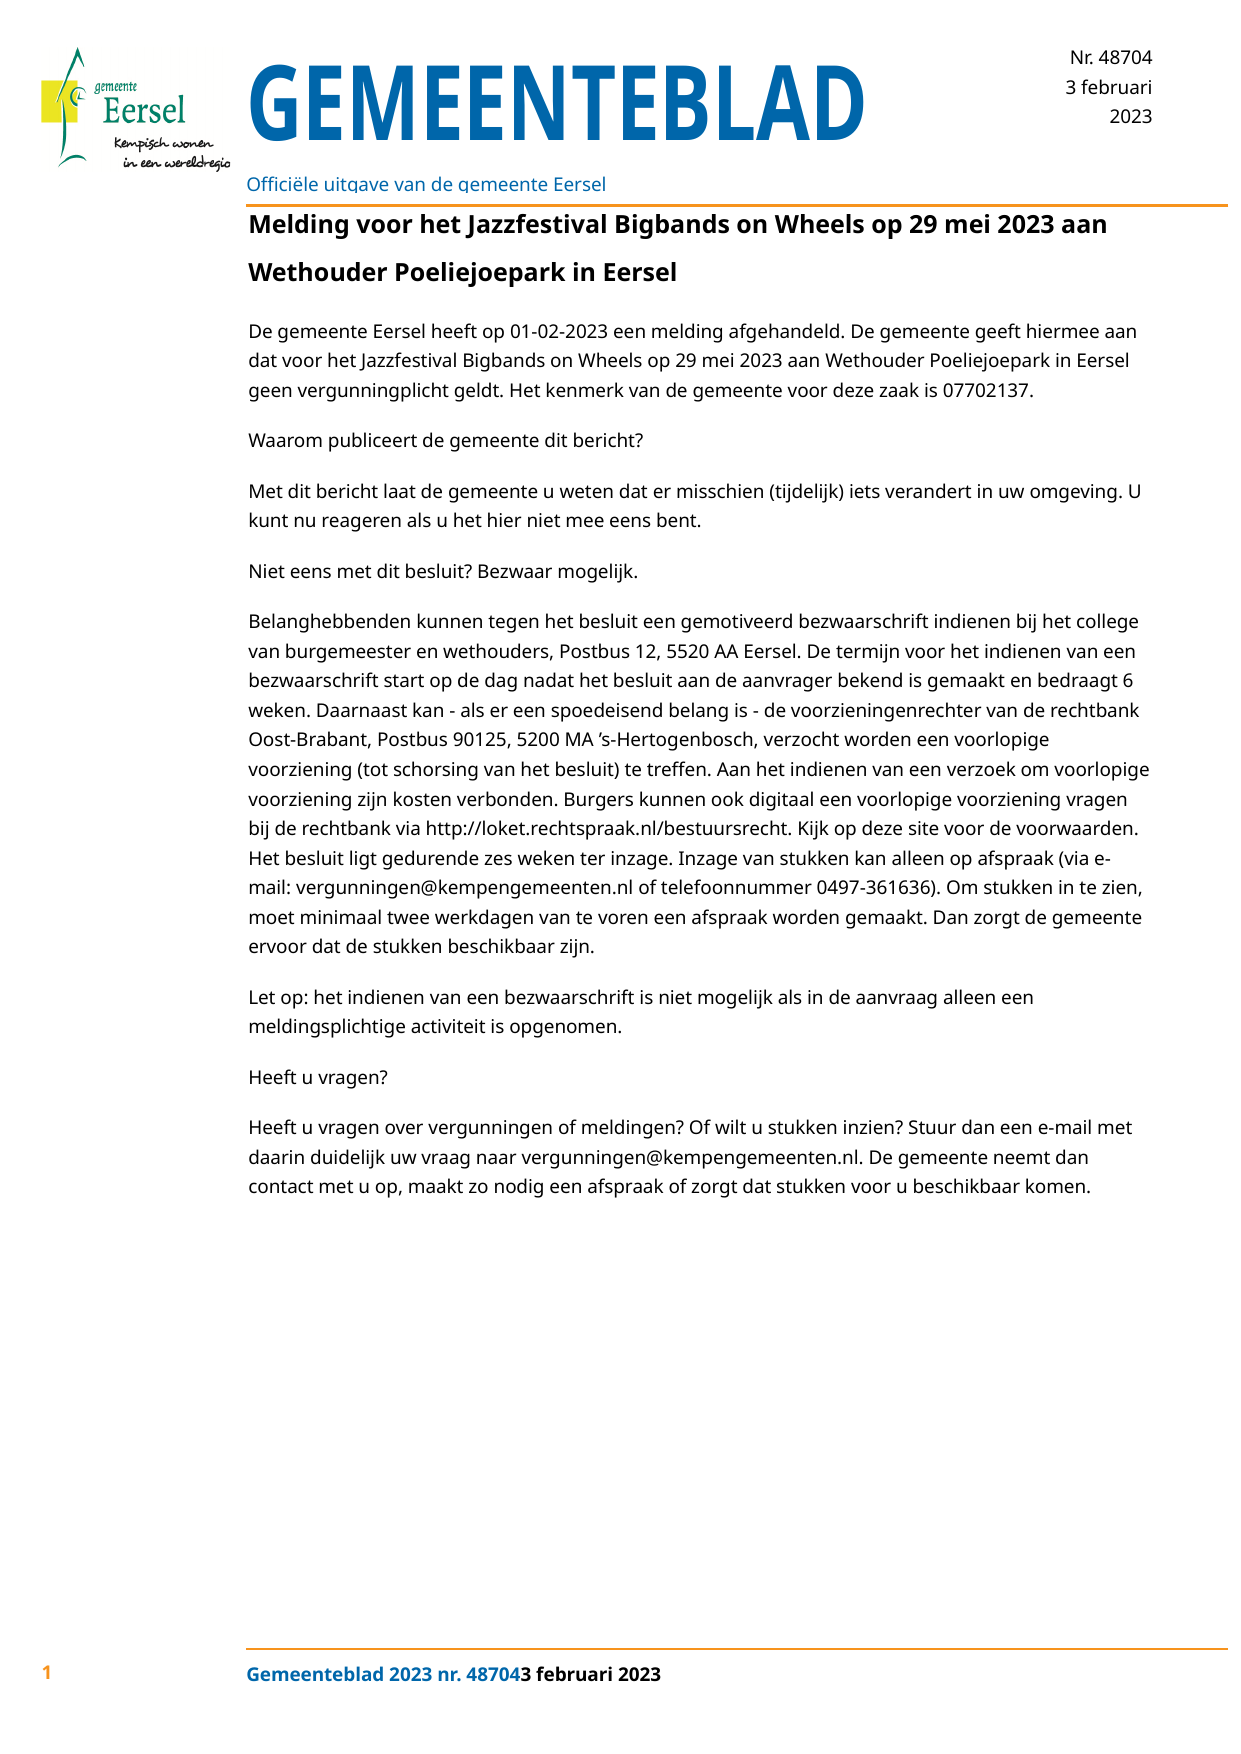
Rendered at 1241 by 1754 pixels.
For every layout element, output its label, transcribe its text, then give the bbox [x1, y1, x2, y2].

text Heeft u vragen? [248, 1064, 1152, 1090]
text Heeft u vragen over vergunningen of meldingen? Of wilt u stukken inzien? Stuur dan een e-mail met daarin duidelijk uw vraag naar vergunningen@kempengemeenten.nl. De gemeente neemt dan contact met u op, maakt zo nodig een afspraak of zorgt dat stukken voor u beschikbaar komen. [248, 1114, 1152, 1199]
text De gemeente Eersel heeft op 01-02-2023 een melding afgehandeld. De gemeente geeft hiermee aan dat voor het Jazzfestival Bigbands on Wheels op 29 mei 2023 aan Wethouder Poeliejoepark in Eersel geen vergunningplicht geldt. Het kenmerk van de gemeente voor deze zaak is 07702137. [248, 318, 1152, 403]
picture [41, 47, 231, 172]
text Met dit bericht laat de gemeente u weten dat er misschien (tijdelijk) iets verandert in uw omgeving. U kunt nu reageren als u het hier niet mee eens bent. [248, 478, 1152, 533]
text Niet eens met dit besluit? Bezwaar mogelijk. [248, 558, 1152, 584]
text Waarom publiceert de gemeente dit bericht? [248, 427, 1152, 453]
text Belanghebbenden kunnen tegen het besluit een gemotiveerd bezwaarschrift indienen bij het college van burgemeester en wethouders, Postbus 12, 5520 AA Eersel. De termijn voor het indienen van een bezwaarschrift start op de dag nadat het besluit aan de aanvrager bekend is gemaakt en bedraagt 6 weken. Daarnaast kan - als er een spoedeisend belang is - de voorzieningenrechter van de rechtbank Oost-Brabant, Postbus 90125, 5200 MA ’s-Hertogenbosch, verzocht worden een voorlopige voorziening (tot schorsing van het besluit) te treffen. Aan het indienen van een verzoek om voorlopige voorziening zijn kosten verbonden. Burgers kunnen ook digitaal een voorlopige voorziening vragen bij de rechtbank via http://loket.rechtspraak.nl/bestuursrecht. Kijk op deze site voor de voorwaarden. Het besluit ligt gedurende zes weken ter inzage. Inzage van stukken kan alleen op afspraak (via e-mail: vergunningen@kempengemeenten.nl of telefoonnummer 0497-361636). Om stukken in te zien, moet minimaal twee werkdagen van te voren een afspraak worden gemaakt. Dan zorgt de gemeente ervoor dat de stukken beschikbaar zijn. [248, 608, 1152, 959]
text Melding voor het Jazzfestival Bigbands on Wheels op 29 mei 2023 aan Wethouder Poeliejoepark in Eersel [248, 207, 1152, 288]
text Let op: het indienen van een bezwaarschrift is niet mogelijk als in de aanvraag alleen een meldingsplichtige activiteit is opgenomen. [248, 984, 1152, 1039]
